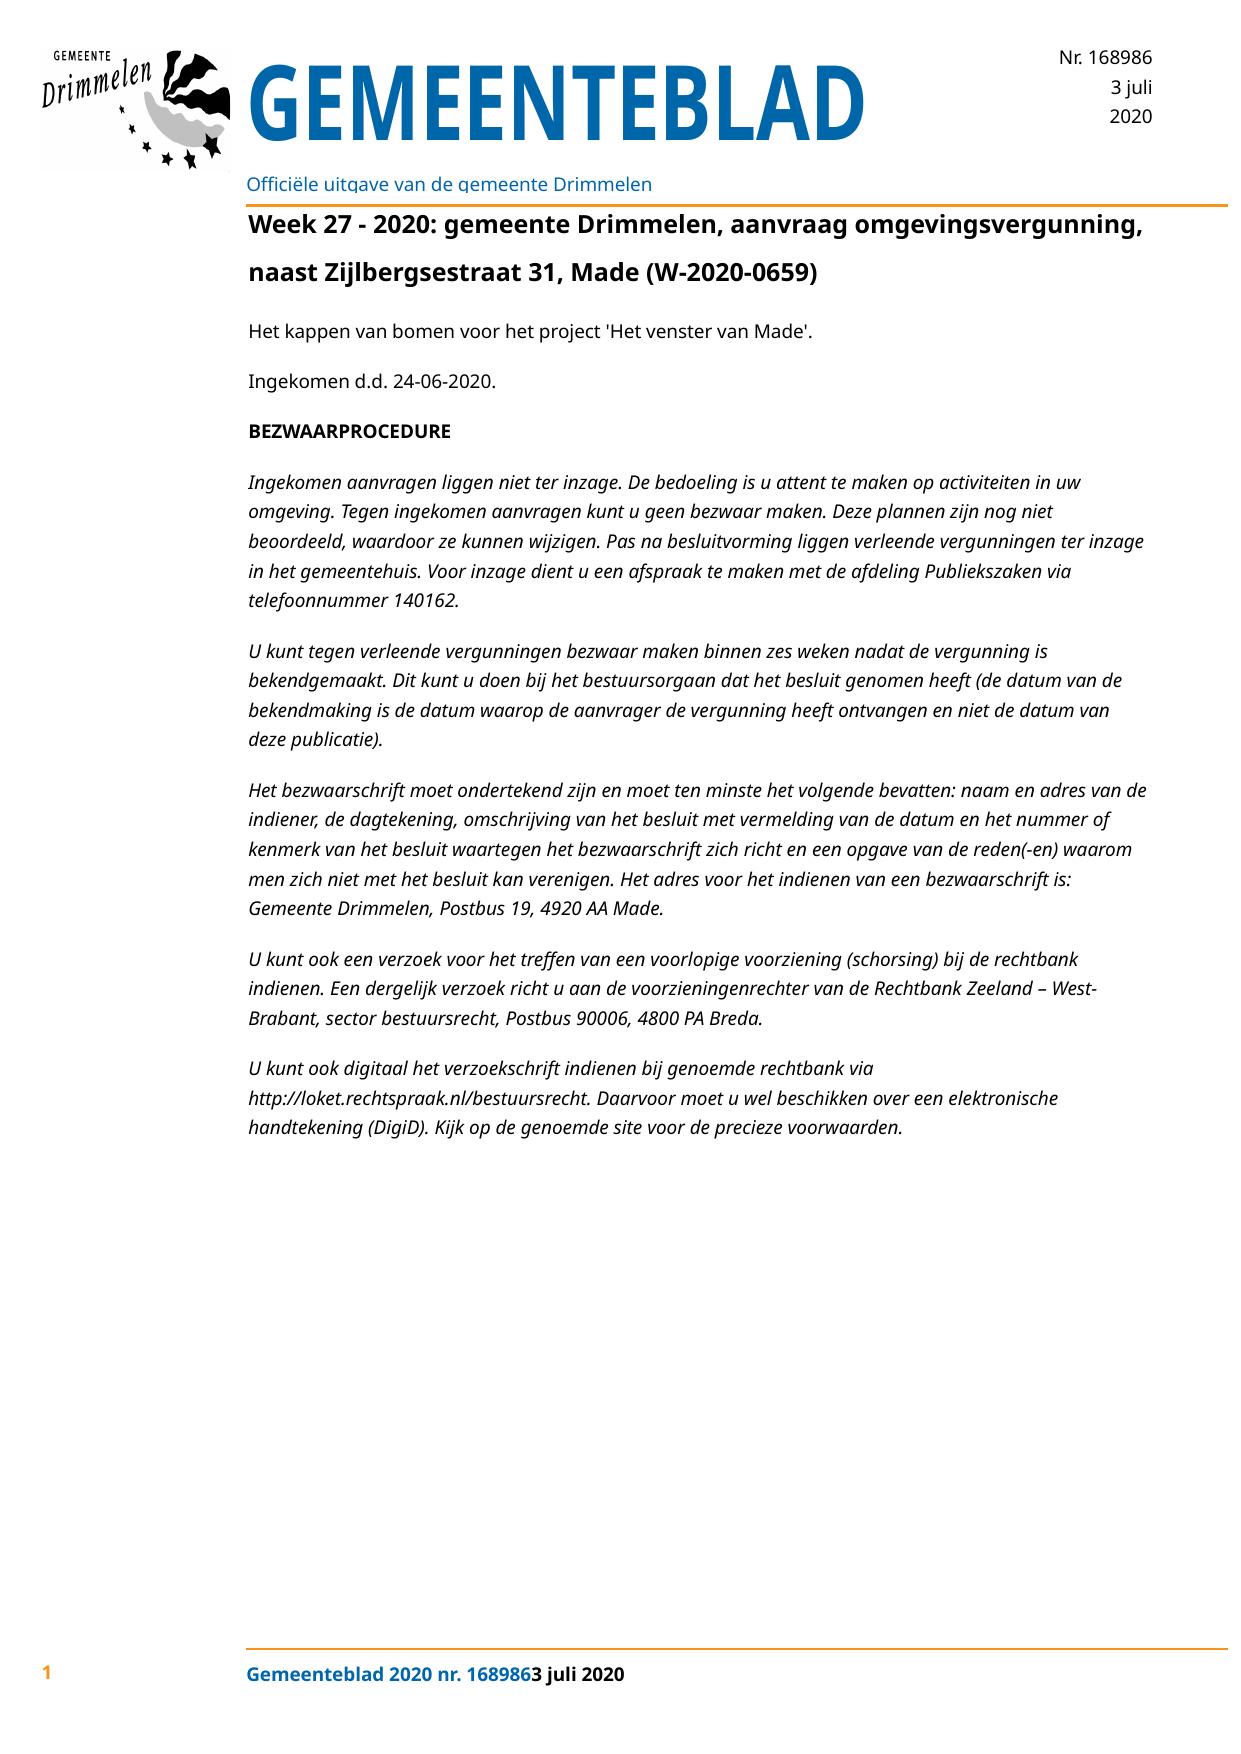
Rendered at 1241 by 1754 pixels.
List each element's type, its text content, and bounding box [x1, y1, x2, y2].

text U kunt tegen verleende vergunningen bezwaar maken binnen zes weken nadat de vergunning is bekendgemaakt. Dit kunt u doen bij het bestuursorgaan dat het besluit genomen heeft (de datum van de bekendmaking is de datum waarop de aanvrager de vergunning heeft ontvangen en niet de datum van deze publicatie). [248, 638, 1152, 752]
text Ingekomen d.d. 24-06-2020. [248, 368, 1152, 394]
text Week 27 - 2020: gemeente Drimmelen, aanvraag omgevingsvergunning, naast Zijlbergsestraat 31, Made (W-2020-0659) [248, 207, 1152, 288]
text BEZWAARPROCEDURE [248, 419, 1152, 444]
text U kunt ook een verzoek voor het treffen van een voorlopige voorziening (schorsing) bij de rechtbank indienen. Een dergelijk verzoek richt u aan de voorzieningenrechter van de Rechtbank Zeeland – West-Brabant, sector bestuursrecht, Postbus 90006, 4800 PA Breda. [248, 946, 1152, 1031]
text U kunt ook digitaal het verzoekschrift indienen bij genoemde rechtbank via http://loket.rechtspraak.nl/bestuursrecht. Daarvoor moet u wel beschikken over een elektronische handtekening (DigiD). Kijk op de genoemde site voor de precieze voorwaarden. [248, 1055, 1152, 1140]
picture [41, 47, 231, 172]
text Het kappen van bomen voor het project 'Het venster van Made'. [248, 318, 1152, 344]
text Het bezwaarschrift moet ondertekend zijn en moet ten minste het volgende bevatten: naam en adres van de indiener, de dagtekening, omschrijving van het besluit met vermelding van de datum en het nummer of kenmerk van het besluit waartegen het bezwaarschrift zich richt en een opgave van de reden(-en) waarom men zich niet met het besluit kan verenigen. Het adres voor het indienen van een bezwaarschrift is: Gemeente Drimmelen, Postbus 19, 4920 AA Made. [248, 777, 1152, 921]
text Ingekomen aanvragen liggen niet ter inzage. De bedoeling is u attent te maken op activiteiten in uw omgeving. Tegen ingekomen aanvragen kunt u geen bezwaar maken. Deze plannen zijn nog niet beoordeeld, waardoor ze kunnen wijzigen. Pas na besluitvorming liggen verleende vergunningen ter inzage in het gemeentehuis. Voor inzage dient u een afspraak te maken met de afdeling Publiekszaken via telefoonnummer 140162. [248, 469, 1152, 613]
